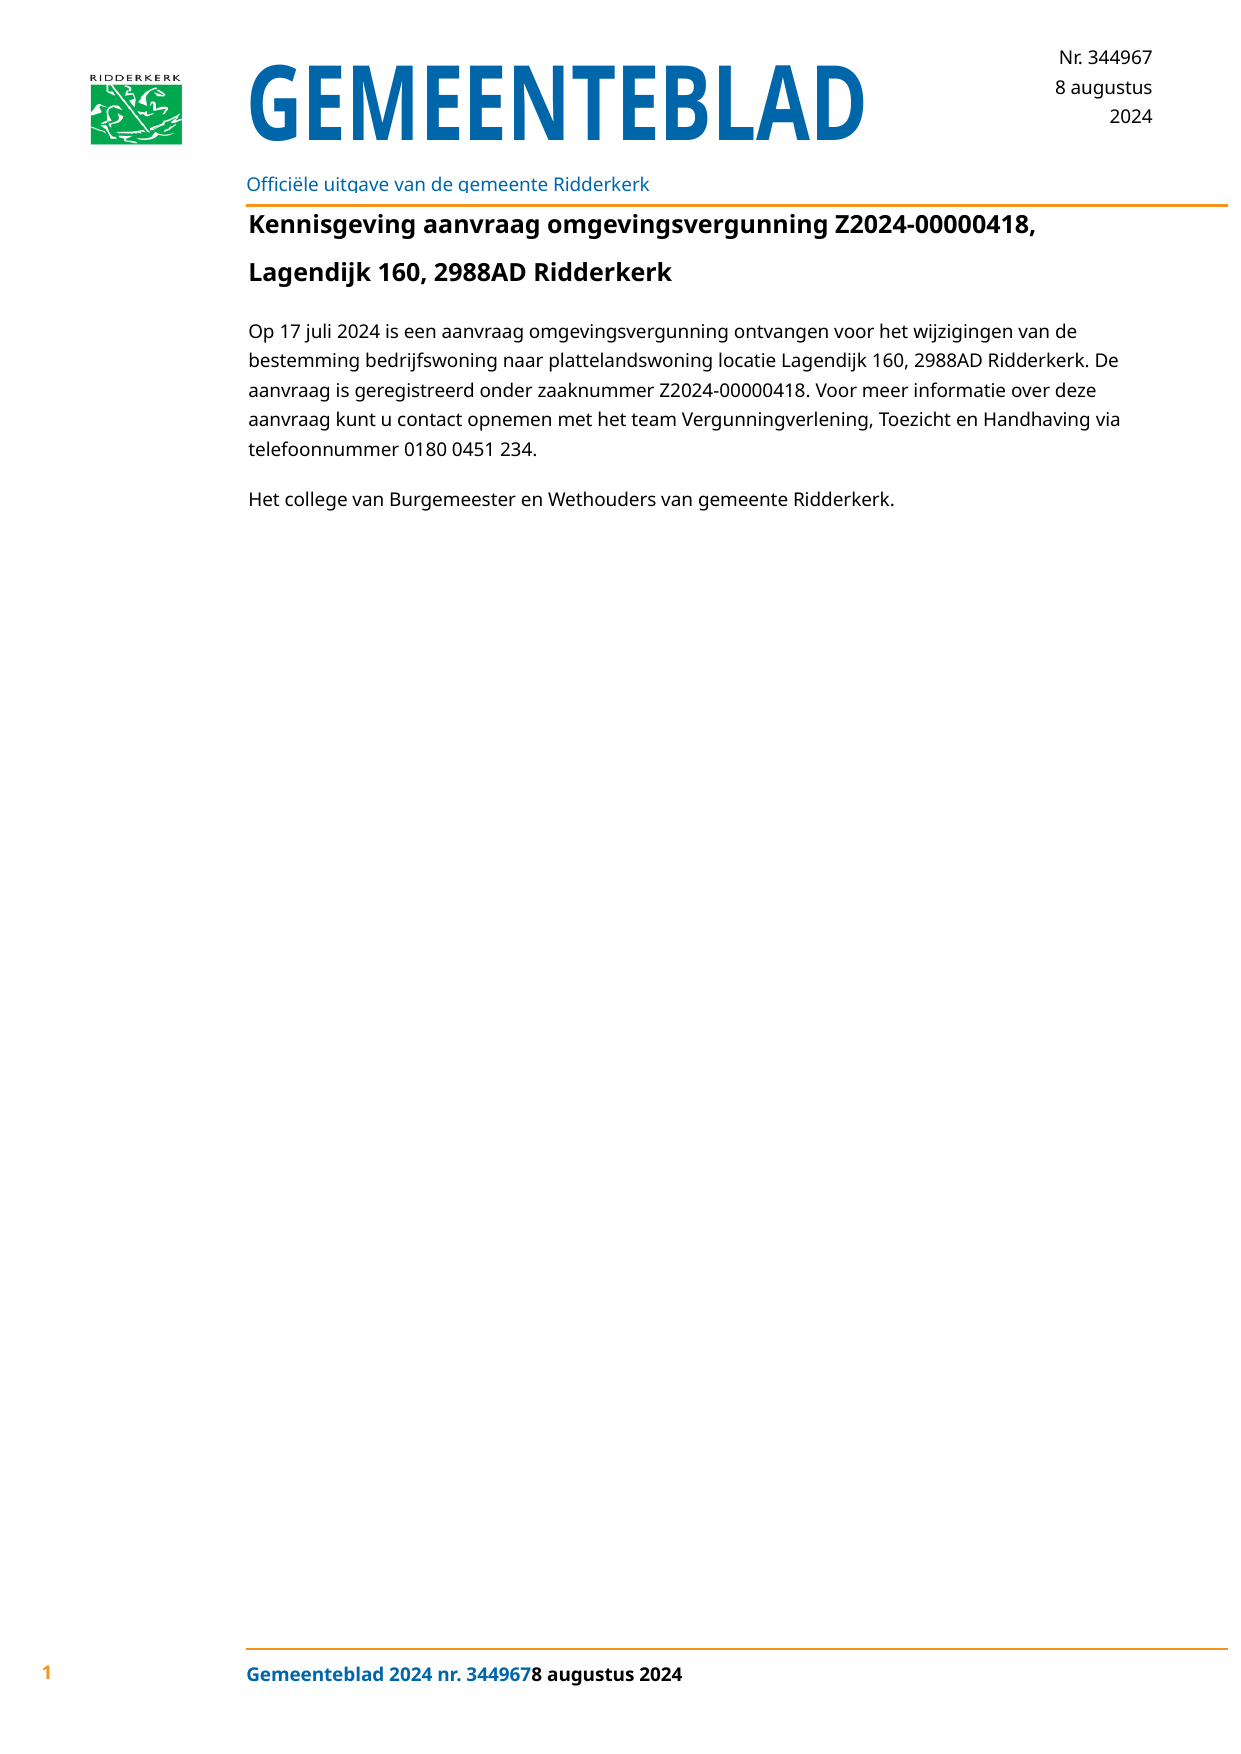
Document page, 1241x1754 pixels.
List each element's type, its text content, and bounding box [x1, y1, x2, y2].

picture [41, 47, 231, 172]
text Kennisgeving aanvraag omgevingsvergunning Z2024-00000418, Lagendijk 160, 2988AD Ridderkerk [248, 207, 1152, 288]
text Het college van Burgemeester en Wethouders van gemeente Ridderkerk. [248, 487, 1152, 512]
text Op 17 juli 2024 is een aanvraag omgevingsvergunning ontvangen voor het wijzigingen van de bestemming bedrijfswoning naar plattelandswoning locatie Lagendijk 160, 2988AD Ridderkerk. De aanvraag is geregistreerd onder zaaknummer Z2024-00000418. Voor meer informatie over deze aanvraag kunt u contact opnemen met het team Vergunningverlening, Toezicht en Handhaving via telefoonnummer 0180 0451 234. [248, 318, 1152, 462]
